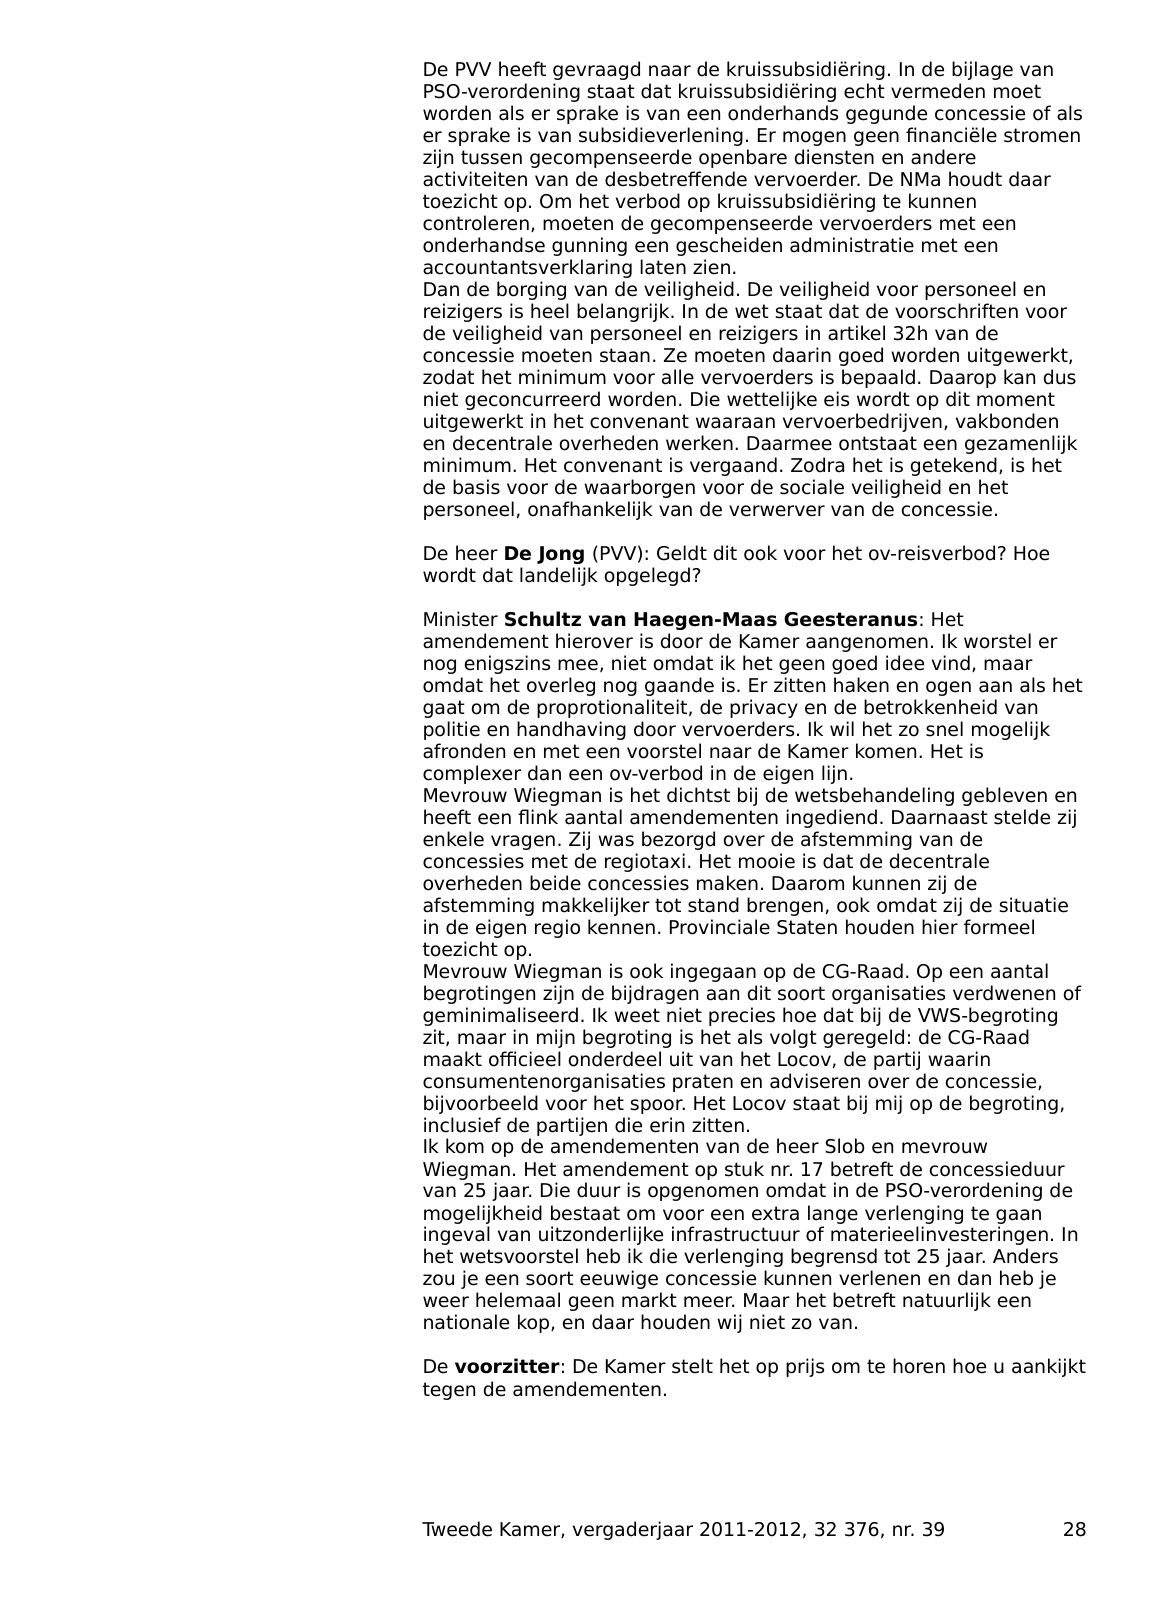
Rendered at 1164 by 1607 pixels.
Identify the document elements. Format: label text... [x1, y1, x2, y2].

text De PVV heeft gevraagd naar de kruissubsidiëring. In de bijlage van PSO-verordening staat dat kruissubsidiëring echt vermeden moet worden als er sprake is van een onderhands gegunde concessie of als er sprake is van subsidieverlening. Er mogen geen financiële stromen zijn tussen gecompenseerde openbare diensten en andere activiteiten van de desbetreffende vervoerder. De NMa houdt daar toezicht op. Om het verbod op kruissubsidiëring te kunnen controleren, moeten de gecompenseerde vervoerders met een onderhandse gunning een gescheiden administratie met een accountantsverklaring laten zien. [422, 59, 1087, 279]
text De voorzitter: De Kamer stelt het op prijs om te horen hoe u aankijkt tegen de amendementen. [422, 1356, 1087, 1400]
text De heer De Jong (PVV): Geldt dit ook voor het ov-reisverbod? Hoe wordt dat landelijk opgelegd? [422, 543, 1087, 587]
text Minister Schultz van Haegen-Maas Geesteranus: Het amendement hierover is door de Kamer aangenomen. Ik worstel er nog enigszins mee, niet omdat ik het geen goed idee vind, maar omdat het overleg nog gaande is. Er zitten haken en ogen aan als het gaat om de proprotionaliteit, de privacy en de betrokkenheid van politie en handhaving door vervoerders. Ik wil het zo snel mogelijk afronden en met een voorstel naar de Kamer komen. Het is complexer dan een ov-verbod in de eigen lijn. [422, 609, 1087, 785]
text Mevrouw Wiegman is ook ingegaan op de CG-Raad. Op een aantal begrotingen zijn de bijdragen aan dit soort organisaties verdwenen of geminimaliseerd. Ik weet niet precies hoe dat bij de VWS-begroting zit, maar in mijn begroting is het als volgt geregeld: de CG-Raad maakt officieel onderdeel uit van het Locov, de partij waarin consumentenorganisaties praten en adviseren over de concessie, bijvoorbeeld voor het spoor. Het Locov staat bij mij op de begroting, inclusief de partijen die erin zitten. [422, 961, 1087, 1136]
text Ik kom op de amendementen van de heer Slob en mevrouw Wiegman. Het amendement op stuk nr. 17 betreft de concessieduur van 25 jaar. Die duur is opgenomen omdat in de PSO-verordening de mogelijkheid bestaat om voor een extra lange verlenging te gaan ingeval van uitzonderlijke infrastructuur of materieelinvesteringen. In het wetsvoorstel heb ik die verlenging begrensd tot 25 jaar. Anders zou je een soort eeuwige concessie kunnen verlenen en dan heb je weer helemaal geen markt meer. Maar het betreft natuurlijk een nationale kop, en daar houden wij niet zo van. [422, 1136, 1087, 1334]
text Dan de borging van de veiligheid. De veiligheid voor personeel en reizigers is heel belangrijk. In de wet staat dat de voorschriften voor de veiligheid van personeel en reizigers in artikel 32h van de concessie moeten staan. Ze moeten daarin goed worden uitgewerkt, zodat het minimum voor alle vervoerders is bepaald. Daarop kan dus niet geconcurreerd worden. Die wettelijke eis wordt op dit moment uitgewerkt in het convenant waaraan vervoerbedrijven, vakbonden en decentrale overheden werken. Daarmee ontstaat een gezamenlijk minimum. Het convenant is vergaand. Zodra het is getekend, is het de basis voor de waarborgen voor de sociale veiligheid en het personeel, onafhankelijk van de verwerver van de concessie. [422, 279, 1087, 521]
text Mevrouw Wiegman is het dichtst bij de wetsbehandeling gebleven en heeft een flink aantal amendementen ingediend. Daarnaast stelde zij enkele vragen. Zij was bezorgd over de afstemming van de concessies met de regiotaxi. Het mooie is dat de decentrale overheden beide concessies maken. Daarom kunnen zij de afstemming makkelijker tot stand brengen, ook omdat zij de situatie in de eigen regio kennen. Provinciale Staten houden hier formeel toezicht op. [422, 785, 1087, 961]
